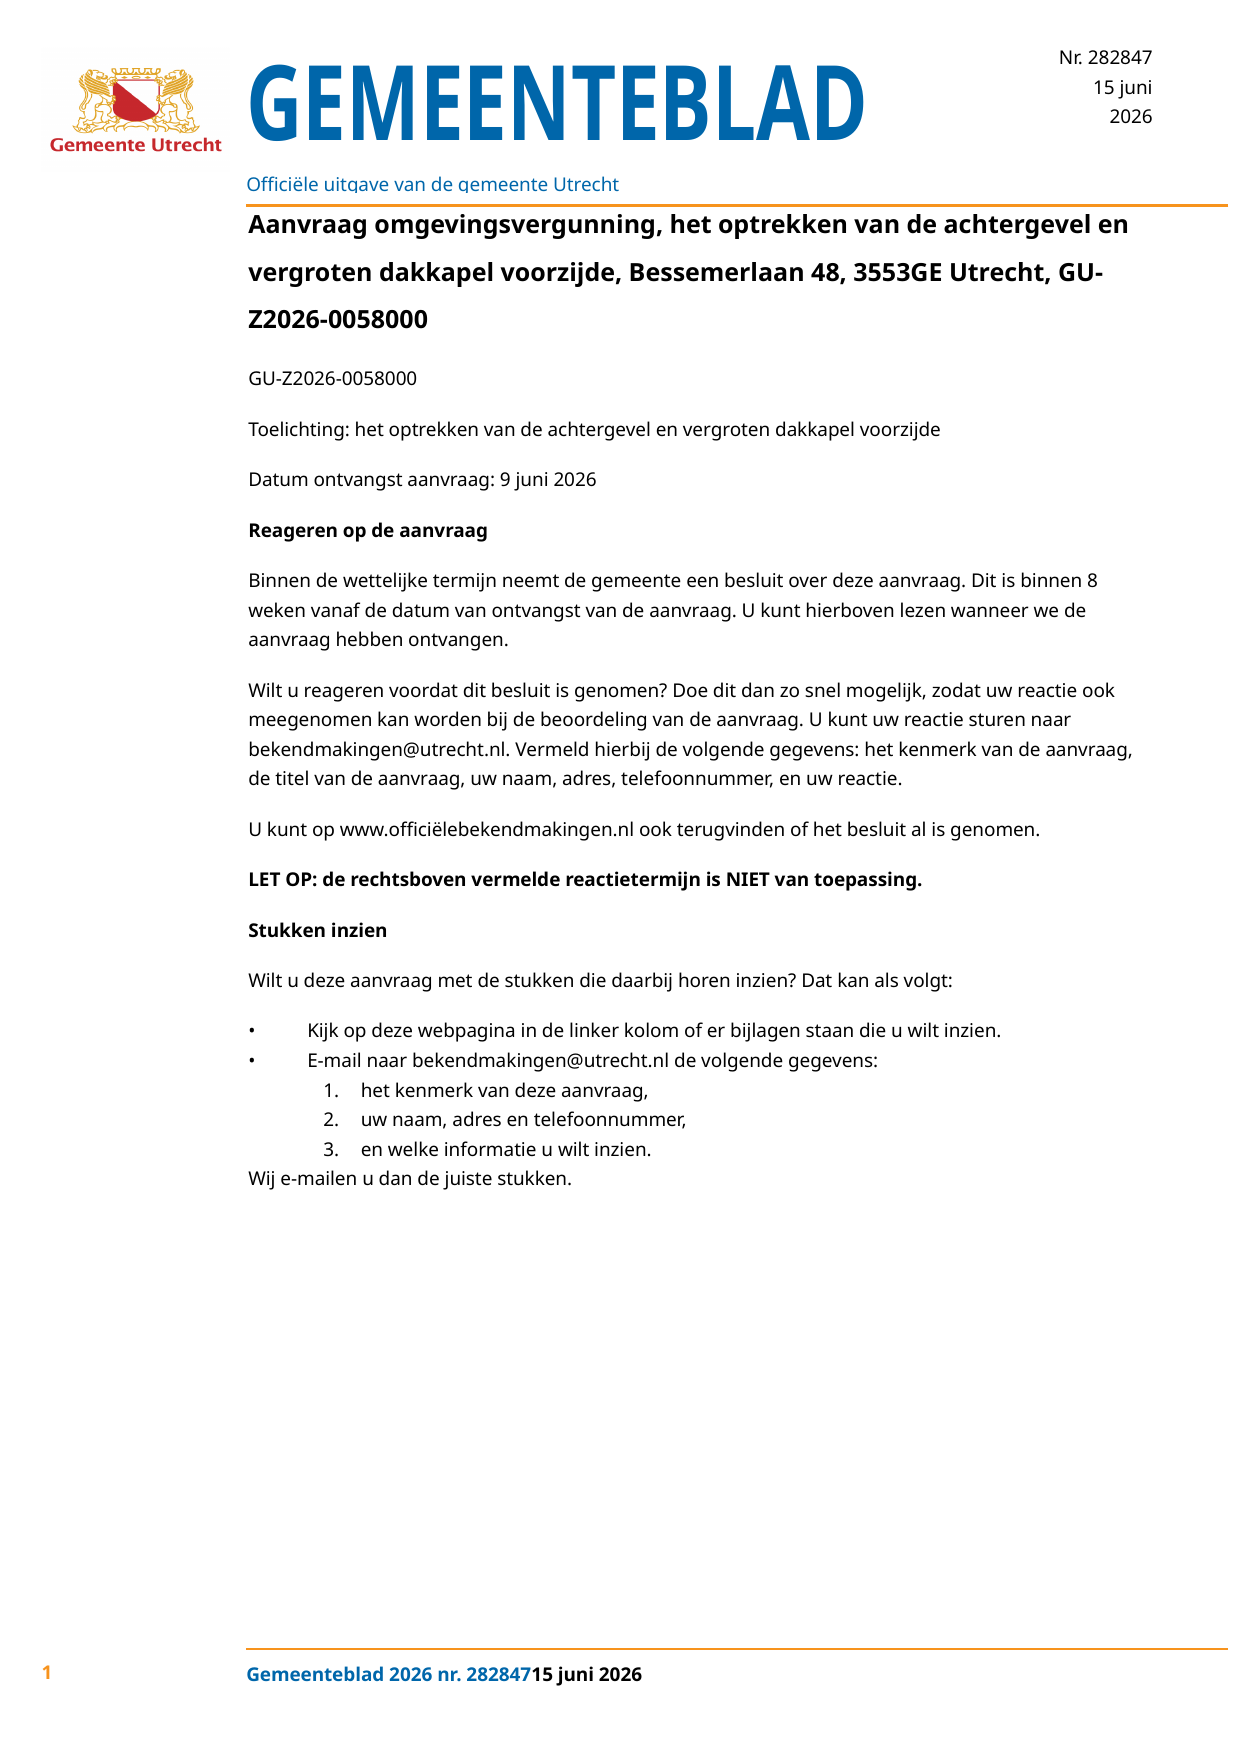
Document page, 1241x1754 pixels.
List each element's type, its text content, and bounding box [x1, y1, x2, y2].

text Wilt u deze aanvraag met de stukken die daarbij horen inzien? Dat kan als volgt: [248, 967, 1152, 993]
text Datum ontvangst aanvraag: 9 juni 2026 [248, 466, 1152, 492]
text Binnen de wettelijke termijn neemt de gemeente een besluit over deze aanvraag. Dit is binnen 8 weken vanaf de datum van ontvangst van de aanvraag. U kunt hierboven lezen wanneer we de aanvraag hebben ontvangen. [248, 567, 1152, 652]
text Aanvraag omgevingsvergunning, het optrekken van de achtergevel en vergroten dakkapel voorzijde, Bessemerlaan 48, 3553GE Utrecht, GU-Z2026-0058000 [248, 207, 1152, 336]
text Toelichting: het optrekken van de achtergevel en vergroten dakkapel voorzijde [248, 416, 1152, 442]
text Wilt u reageren voordat dit besluit is genomen? Doe dit dan zo snel mogelijk, zodat uw reactie ook meegenomen kan worden bij de beoordeling van de aanvraag. U kunt uw reactie sturen naar bekendmakingen@utrecht.nl. Vermeld hierbij de volgende gegevens: het kenmerk van de aanvraag, de titel van de aanvraag, uw naam, adres, telefoonnummer, en uw reactie. [248, 677, 1152, 791]
list E-mail naar bekendmakingen@utrecht.nl de volgende gegevens: [248, 1047, 1152, 1073]
text U kunt op www.officiëlebekendmakingen.nl ook terugvinden of het besluit al is genomen. [248, 816, 1152, 842]
list het kenmerk van deze aanvraag, [323, 1077, 1152, 1102]
text Reageren op de aanvraag [248, 517, 1152, 542]
text GU-Z2026-0058000 [248, 366, 1152, 391]
list Kijk op deze webpagina in de linker kolom of er bijlagen staan die u wilt inzien. [248, 1018, 1152, 1043]
text Stukken inzien [248, 917, 1152, 942]
list uw naam, adres en telefoonnummer, [323, 1106, 1152, 1132]
list en welke informatie u wilt inzien. [323, 1136, 1152, 1162]
text LET OP: de rechtsboven vermelde reactietermijn is NIET van toepassing. [248, 866, 1152, 892]
picture [41, 47, 231, 172]
text Wij e-mailen u dan de juiste stukken. [248, 1166, 1152, 1191]
